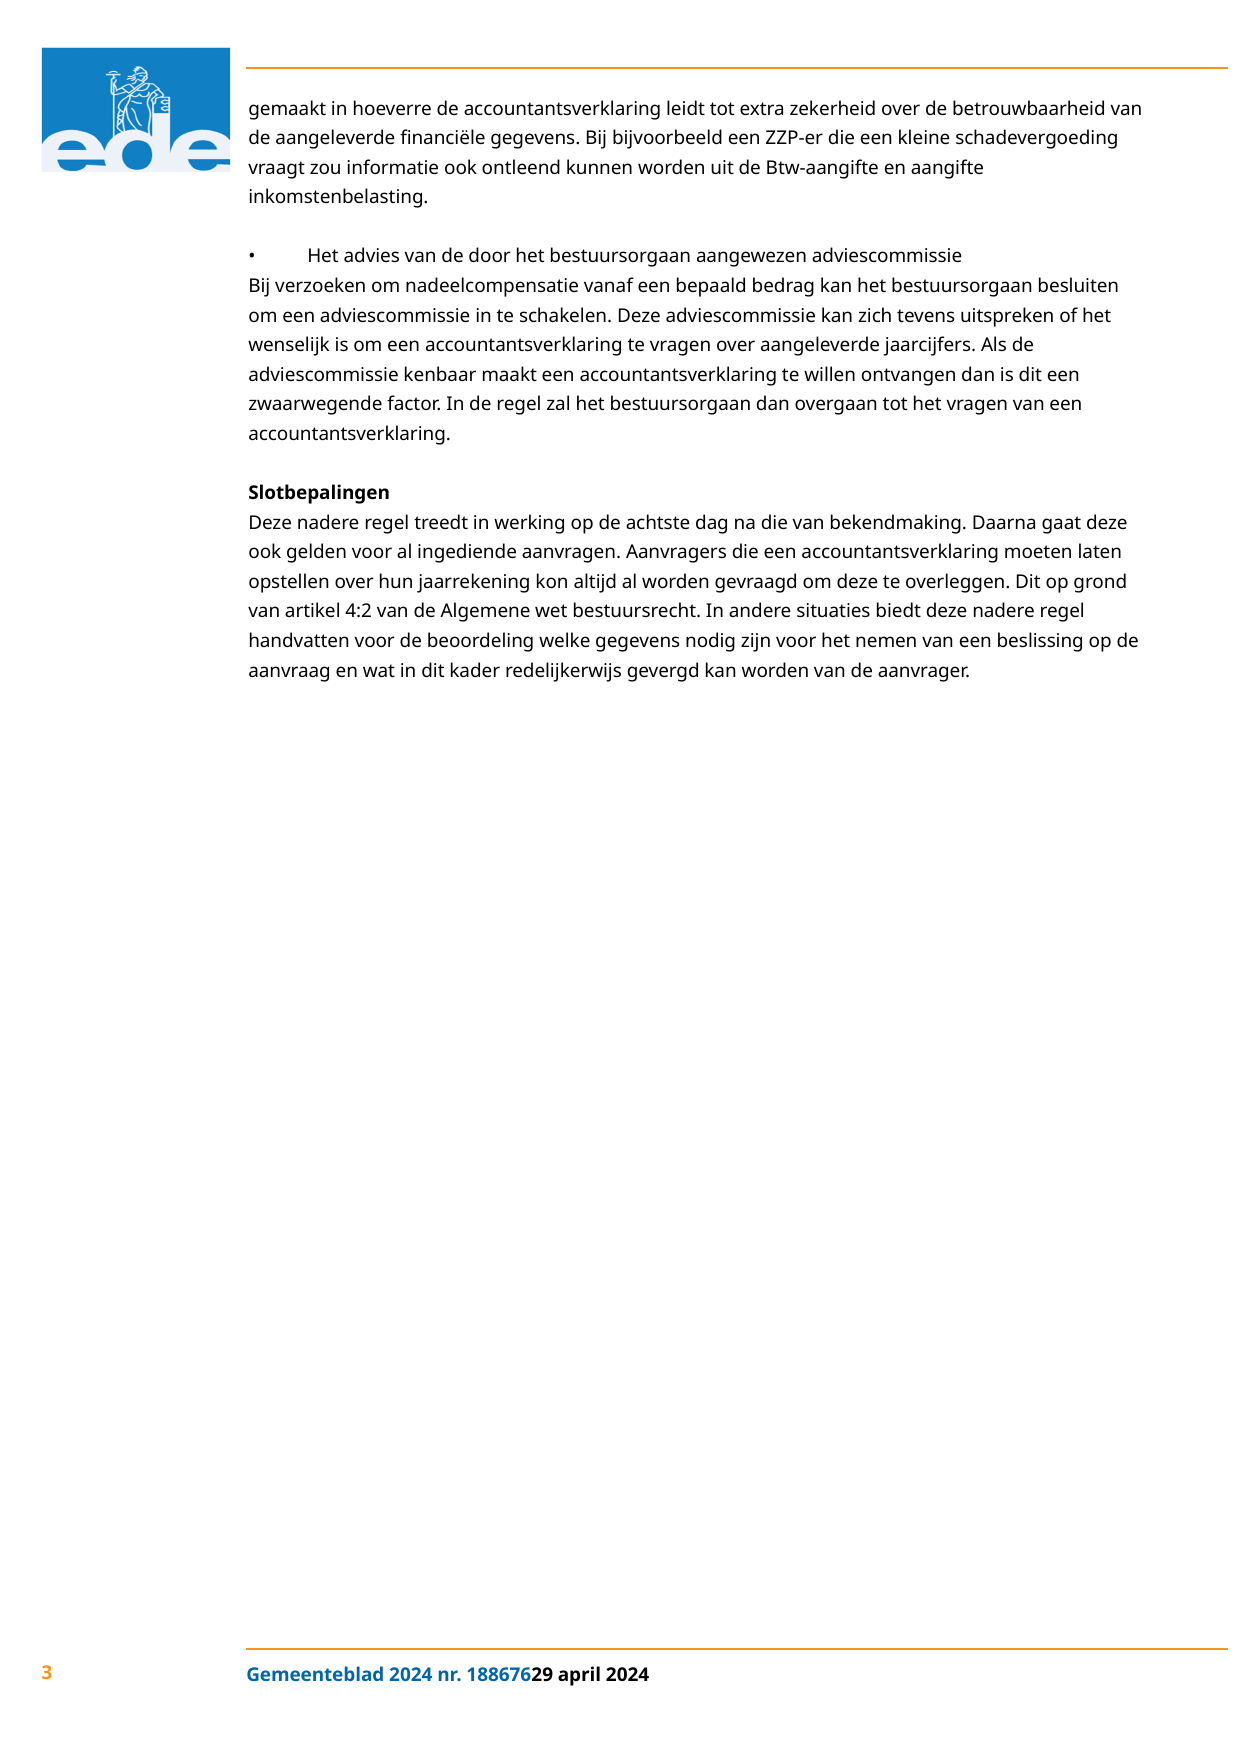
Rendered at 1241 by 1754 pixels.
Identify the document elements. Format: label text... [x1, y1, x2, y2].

text Deze nadere regel treedt in werking op de achtste dag na die van bekendmaking. Daarna gaat deze ook gelden voor al ingediende aanvragen. Aanvragers die een accountantsverklaring moeten laten opstellen over hun jaarrekening kon altijd al worden gevraagd om deze te overleggen. Dit op grond van artikel 4:2 van de Algemene wet bestuursrecht. In andere situaties biedt deze nadere regel handvatten voor de beoordeling welke gegevens nodig zijn voor het nemen van een beslissing op de aanvraag en wat in dit kader redelijkerwijs gevergd kan worden van de aanvrager. [248, 509, 1152, 683]
text gemaakt in hoeverre de accountantsverklaring leidt tot extra zekerheid over de betrouwbaarheid van de aangeleverde financiële gegevens. Bij bijvoorbeeld een ZZP-er die een kleine schadevergoeding vraagt zou informatie ook ontleend kunnen worden uit de Btw-aangifte en aangifte inkomstenbelasting. [248, 95, 1152, 209]
text Bij verzoeken om nadeelcompensatie vanaf een bepaald bedrag kan het bestuursorgaan besluiten om een adviescommissie in te schakelen. Deze adviescommissie kan zich tevens uitspreken of het wenselijk is om een accountantsverklaring te vragen over aangeleverde jaarcijfers. Als de adviescommissie kenbaar maakt een accountantsverklaring te willen ontvangen dan is dit een zwaarwegende factor. In de regel zal het bestuursorgaan dan overgaan tot het vragen van een accountantsverklaring. [248, 272, 1152, 446]
picture [41, 47, 231, 172]
text Slotbepalingen [248, 479, 1152, 505]
list Het advies van de door het bestuursorgaan aangewezen adviescommissie [248, 243, 1152, 268]
